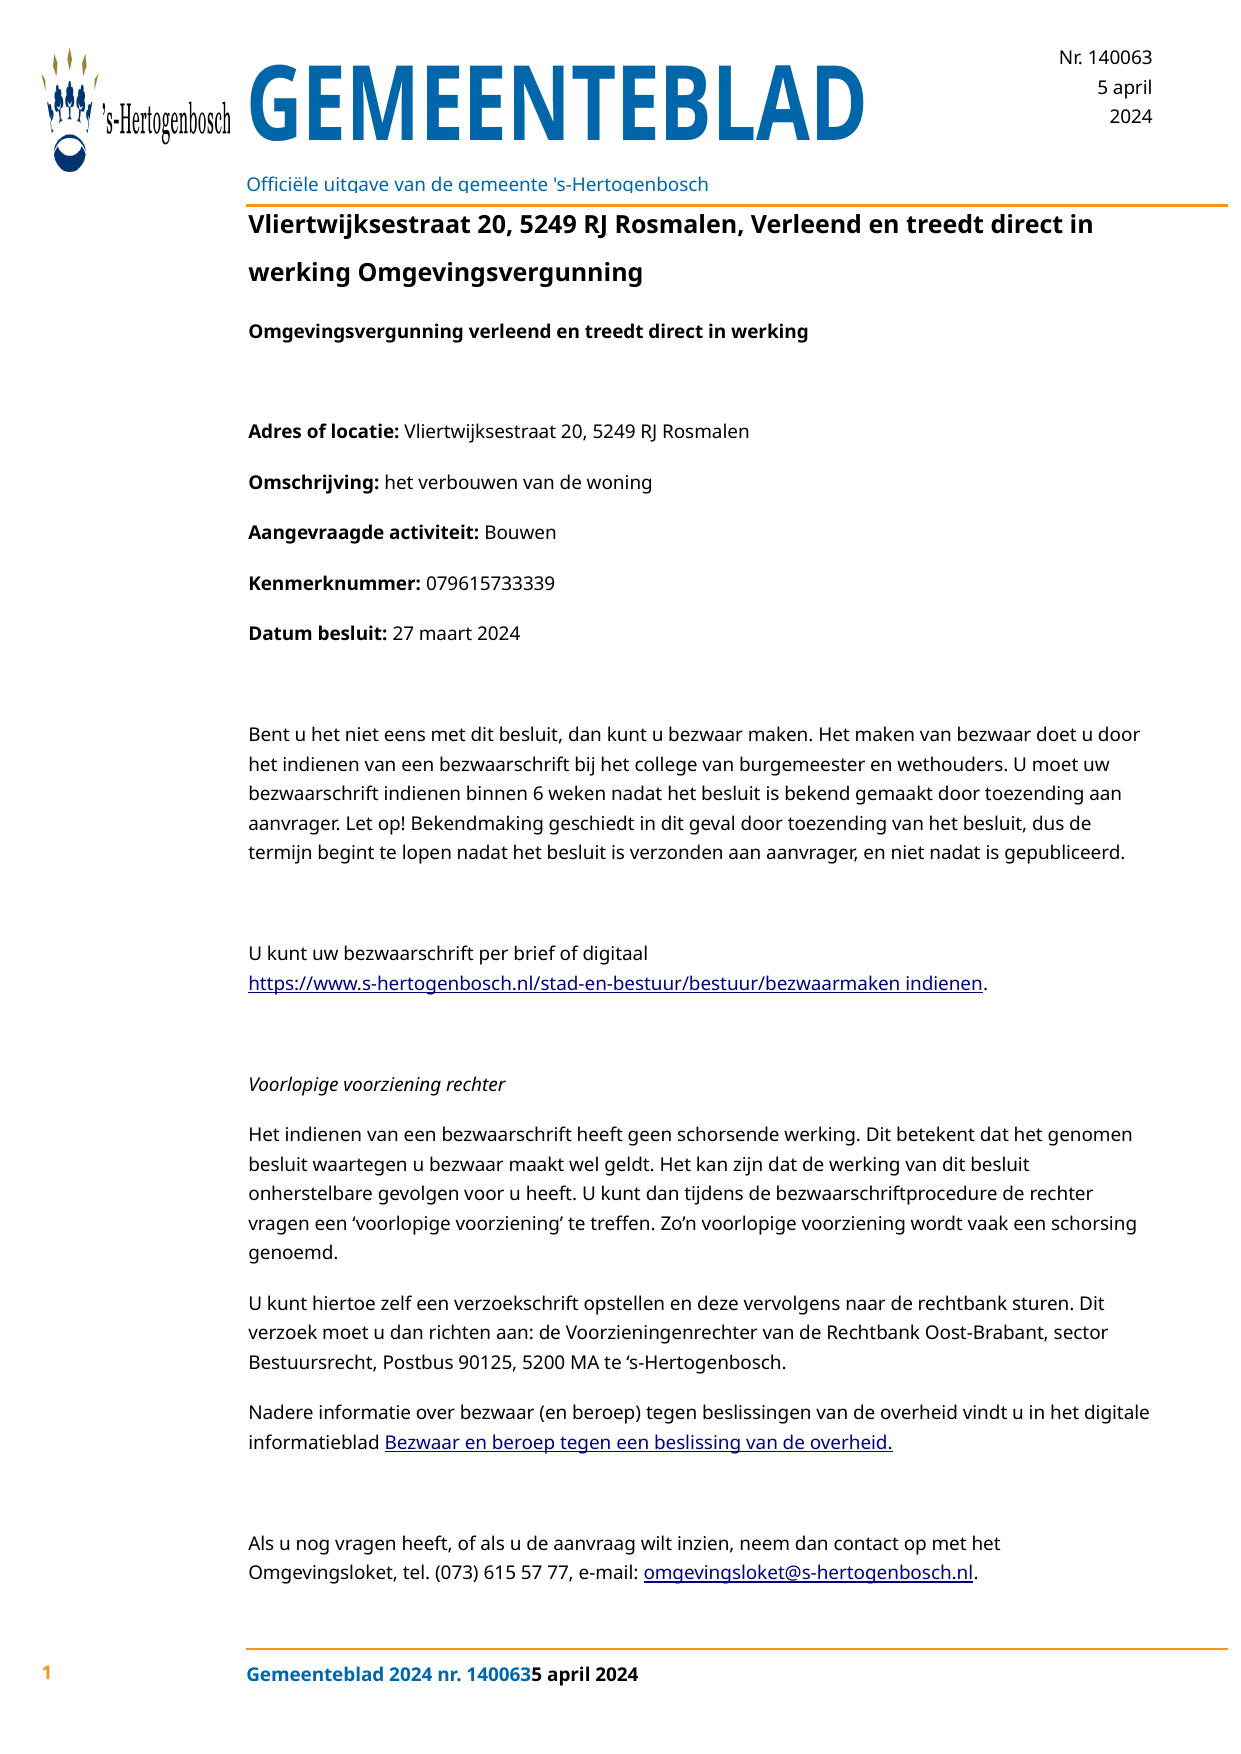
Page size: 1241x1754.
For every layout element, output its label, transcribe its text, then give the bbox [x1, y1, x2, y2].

text Bent u het niet eens met dit besluit, dan kunt u bezwaar maken. Het maken van bezwaar doet u door het indienen van een bezwaarschrift bij het college van burgemeester en wethouders. U moet uw bezwaarschrift indienen binnen 6 weken nadat het besluit is bekend gemaakt door toezending aan aanvrager. Let op! Bekendmaking geschiedt in dit geval door toezending van het besluit, dus de termijn begint te lopen nadat het besluit is verzonden aan aanvrager, en niet nadat is gepubliceerd. [248, 721, 1152, 865]
text Omschrijving: het verbouwen van de woning [248, 469, 1152, 495]
text Datum besluit: 27 maart 2024 [248, 620, 1152, 646]
text Kenmerknummer: 079615733339 [248, 570, 1152, 596]
text Nadere informatie over bezwaar (en beroep) tegen beslissingen van de overheid vindt u in het digitale informatieblad Bezwaar en beroep tegen een beslissing van de overheid. [248, 1399, 1152, 1455]
text U kunt hiertoe zelf een verzoekschrift opstellen en deze vervolgens naar de rechtbank sturen. Dit verzoek moet u dan richten aan: de Voorzieningenrechter van de Rechtbank Oost-Brabant, sector Bestuursrecht, Postbus 90125, 5200 MA te ‘s-Hertogenbosch. [248, 1290, 1152, 1375]
text Vliertwijksestraat 20, 5249 RJ Rosmalen, Verleend en treedt direct in werking Omgevingsvergunning [248, 207, 1152, 288]
text Aangevraagde activiteit: Bouwen [248, 519, 1152, 545]
picture [41, 47, 231, 172]
text U kunt uw bezwaarschrift per brief of digitaal https://www.s-hertogenbosch.nl/stad-en-bestuur/bestuur/bezwaarmaken indienen. [248, 940, 1152, 996]
text Adres of locatie: Vliertwijksestraat 20, 5249 RJ Rosmalen [248, 419, 1152, 444]
text Voorlopige voorziening rechter [248, 1071, 1152, 1097]
text Het indienen van een bezwaarschrift heeft geen schorsende werking. Dit betekent dat het genomen besluit waartegen u bezwaar maakt wel geldt. Het kan zijn dat de werking van dit besluit onherstelbare gevolgen voor u heeft. U kunt dan tijdens de bezwaarschriftprocedure de rechter vragen een ‘voorlopige voorziening’ te treffen. Zo’n voorlopige voorziening wordt vaak een schorsing genoemd. [248, 1121, 1152, 1265]
text Als u nog vragen heeft, of als u de aanvraag wilt inzien, neem dan contact op met het Omgevingsloket, tel. (073) 615 57 77, e-mail: omgevingsloket@s-hertogenbosch.nl. [248, 1530, 1152, 1585]
text Omgevingsvergunning verleend en treedt direct in werking [248, 318, 1152, 344]
